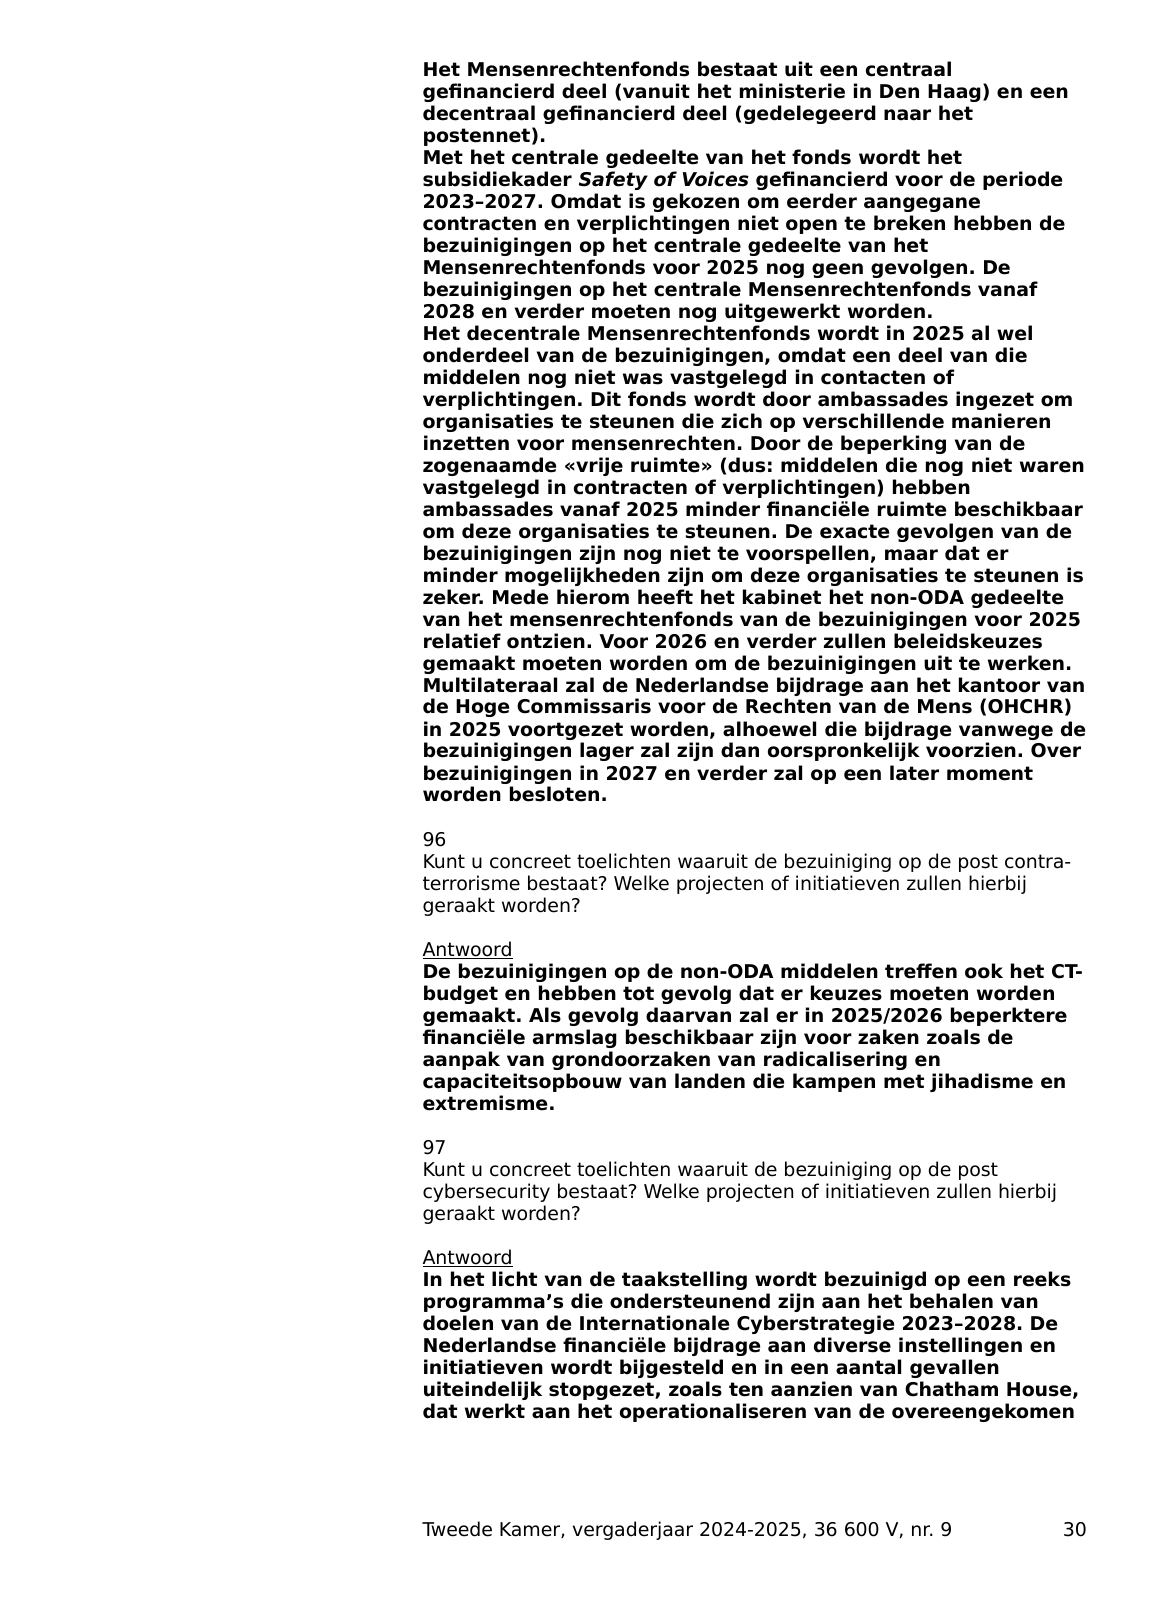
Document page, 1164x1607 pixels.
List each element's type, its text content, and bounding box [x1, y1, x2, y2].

text Met het centrale gedeelte van het fonds wordt het subsidiekader Safety of Voices gefinancierd voor de periode 2023–2027. Omdat is gekozen om eerder aangegane contracten en verplichtingen niet open te breken hebben de bezuinigingen op het centrale gedeelte van het Mensenrechtenfonds voor 2025 nog geen gevolgen. De bezuinigingen op het centrale Mensenrechtenfonds vanaf 2028 en verder moeten nog uitgewerkt worden. [422, 147, 1087, 323]
text Kunt u concreet toelichten waaruit de bezuiniging op de post cybersecurity bestaat? Welke projecten of initiatieven zullen hierbij geraakt worden? [422, 1159, 1087, 1224]
text Antwoord [422, 1247, 1087, 1269]
text Kunt u concreet toelichten waaruit de bezuiniging op de post contra-terrorisme bestaat? Welke projecten of initiatieven zullen hierbij geraakt worden? [422, 851, 1087, 916]
text Het Mensenrechtenfonds bestaat uit een centraal gefinancierd deel (vanuit het ministerie in Den Haag) en een decentraal gefinancierd deel (gedelegeerd naar het postennet). [422, 59, 1087, 147]
text Multilateraal zal de Nederlandse bijdrage aan het kantoor van de Hoge Commissaris voor de Rechten van de Mens (OHCHR) in 2025 voortgezet worden, alhoewel die bijdrage vanwege de bezuinigingen lager zal zijn dan oorspronkelijk voorzien. Over bezuinigingen in 2027 en verder zal op een later moment worden besloten. [422, 674, 1087, 806]
text 96 [422, 828, 1087, 851]
text Antwoord [422, 939, 1087, 961]
text In het licht van de taakstelling wordt bezuinigd op een reeks programma’s die ondersteunend zijn aan het behalen van doelen van de Internationale Cyberstrategie 2023–2028. De Nederlandse financiële bijdrage aan diverse instellingen en initiatieven wordt bijgesteld en in een aantal gevallen uiteindelijk stopgezet, zoals ten aanzien van Chatham House, dat werkt aan het operationaliseren van de overeengekomen [422, 1269, 1087, 1423]
text 97 [422, 1137, 1087, 1159]
text De bezuinigingen op de non-ODA middelen treffen ook het CT-budget en hebben tot gevolg dat er keuzes moeten worden gemaakt. Als gevolg daarvan zal er in 2025/2026 beperktere financiële armslag beschikbaar zijn voor zaken zoals de aanpak van grondoorzaken van radicalisering en capaciteitsopbouw van landen die kampen met jihadisme en extremisme. [422, 961, 1087, 1114]
text Het decentrale Mensenrechtenfonds wordt in 2025 al wel onderdeel van de bezuinigingen, omdat een deel van die middelen nog niet was vastgelegd in contacten of verplichtingen. Dit fonds wordt door ambassades ingezet om organisaties te steunen die zich op verschillende manieren inzetten voor mensenrechten. Door de beperking van de zogenaamde «vrije ruimte» (dus: middelen die nog niet waren vastgelegd in contracten of verplichtingen) hebben ambassades vanaf 2025 minder financiële ruimte beschikbaar om deze organisaties te steunen. De exacte gevolgen van de bezuinigingen zijn nog niet te voorspellen, maar dat er minder mogelijkheden zijn om deze organisaties te steunen is zeker. Mede hierom heeft het kabinet het non-ODA gedeelte van het mensenrechtenfonds van de bezuinigingen voor 2025 relatief ontzien. Voor 2026 en verder zullen beleidskeuzes gemaakt moeten worden om de bezuinigingen uit te werken. [422, 323, 1087, 674]
